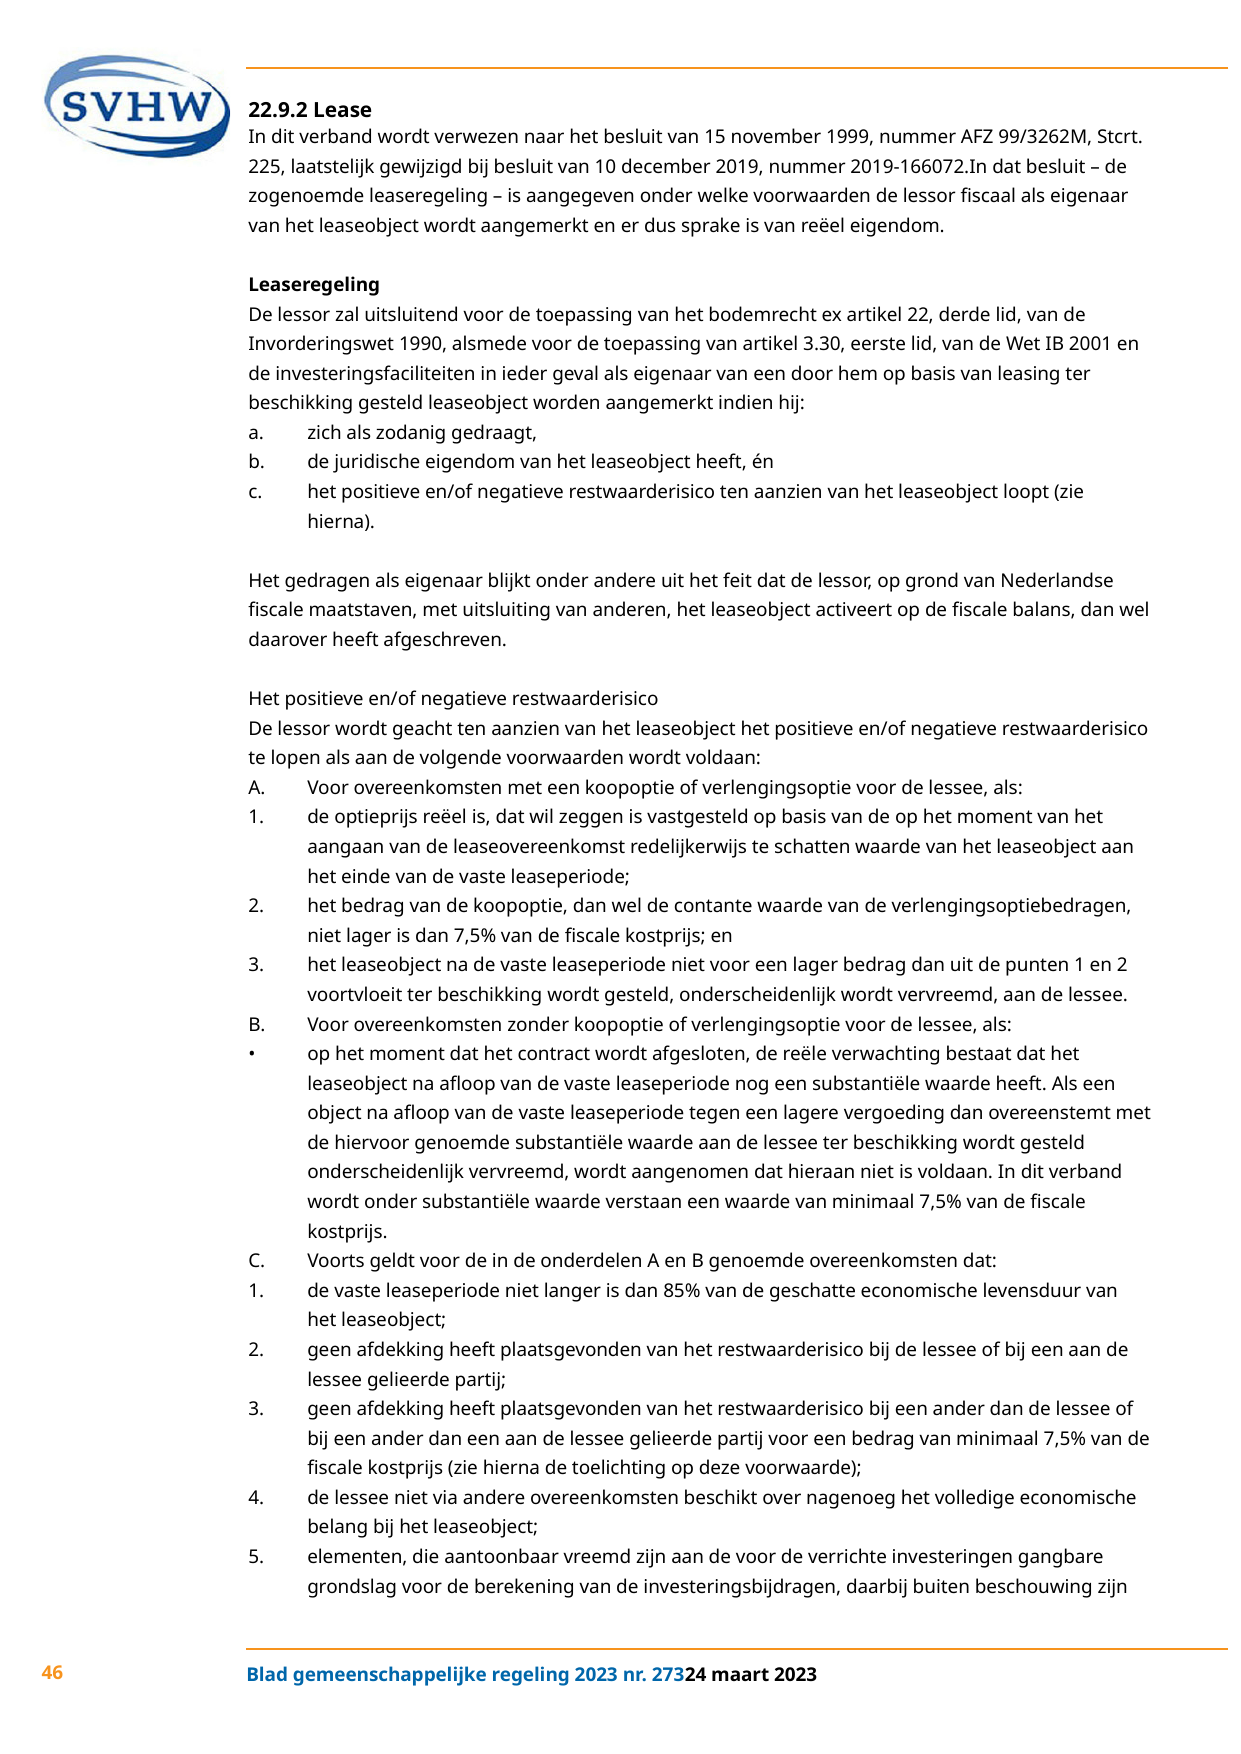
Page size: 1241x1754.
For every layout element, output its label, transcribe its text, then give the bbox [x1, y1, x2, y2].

list elementen, die aantoonbaar vreemd zijn aan de voor de verrichte investeringen gangbare grondslag voor de berekening van de investeringsbijdragen, daarbij buiten beschouwing zijn [248, 1543, 1152, 1598]
list Voor overeenkomsten met een koopoptie of verlengingsoptie voor de lessee, als: [248, 774, 1152, 800]
list de lessee niet via andere overeenkomsten beschikt over nagenoeg het volledige economische belang bij het leaseobject; [248, 1484, 1152, 1539]
list geen afdekking heeft plaatsgevonden van het restwaarderisico bij de lessee of bij een aan de lessee gelieerde partij; [248, 1336, 1152, 1391]
list het positieve en/of negatieve restwaarderisico ten aanzien van het leaseobject loopt (zie hierna). [248, 478, 1152, 533]
text De lessor wordt geacht ten aanzien van het leaseobject het positieve en/of negatieve restwaarderisico te lopen als aan de volgende voorwaarden wordt voldaan: [248, 715, 1152, 770]
list op het moment dat het contract wordt afgesloten, de reële verwachting bestaat dat het leaseobject na afloop van de vaste leaseperiode nog een substantiële waarde heeft. Als een object na afloop van de vaste leaseperiode tegen een lagere vergoeding dan overeenstemt met de hiervoor genoemde substantiële waarde aan de lessee ter beschikking wordt gesteld onderscheidenlijk vervreemd, wordt aangenomen dat hieraan niet is voldaan. In dit verband wordt onder substantiële waarde verstaan een waarde van minimaal 7,5% van de fiscale kostprijs. [248, 1040, 1152, 1243]
list de vaste leaseperiode niet langer is dan 85% van de geschatte economische levensduur van het leaseobject; [248, 1277, 1152, 1332]
text Het gedragen als eigenaar blijkt onder andere uit het feit dat de lessor, op grond van Nederlandse fiscale maatstaven, met uitsluiting van anderen, het leaseobject activeert op de fiscale balans, dan wel daarover heeft afgeschreven. [248, 567, 1152, 652]
text 22.9.2 Lease [248, 95, 1152, 123]
list zich als zodanig gedraagt, [248, 419, 1152, 445]
list geen afdekking heeft plaatsgevonden van het restwaarderisico bij een ander dan de lessee of bij een ander dan een aan de lessee gelieerde partij voor een bedrag van minimaal 7,5% van de fiscale kostprijs (zie hierna de toelichting op deze voorwaarde); [248, 1395, 1152, 1480]
list de optieprijs reëel is, dat wil zeggen is vastgesteld op basis van de op het moment van het aangaan van de leaseovereenkomst redelijkerwijs te schatten waarde van het leaseobject aan het einde van de vaste leaseperiode; [248, 804, 1152, 888]
list het leaseobject na de vaste leaseperiode niet voor een lager bedrag dan uit de punten 1 en 2 voortvloeit ter beschikking wordt gesteld, onderscheidenlijk wordt vervreemd, aan de lessee. [248, 952, 1152, 1007]
text Het positieve en/of negatieve restwaarderisico [248, 685, 1152, 711]
text In dit verband wordt verwezen naar het besluit van 15 november 1999, nummer AFZ 99/3262M, Stcrt. 225, laatstelijk gewijzigd bij besluit van 10 december 2019, nummer 2019-166072.In dat besluit – de zogenoemde leaseregeling – is aangegeven onder welke voorwaarden de lessor fiscaal als eigenaar van het leaseobject wordt aangemerkt en er dus sprake is van reëel eigendom. [248, 123, 1152, 238]
picture [41, 47, 231, 172]
list de juridische eigendom van het leaseobject heeft, én [248, 449, 1152, 474]
text De lessor zal uitsluitend voor de toepassing van het bodemrecht ex artikel 22, derde lid, van de Invorderingswet 1990, alsmede voor de toepassing van artikel 3.30, eerste lid, van de Wet IB 2001 en de investeringsfaciliteiten in ieder geval als eigenaar van een door hem op basis van leasing ter beschikking gesteld leaseobject worden aangemerkt indien hij: [248, 301, 1152, 415]
list Voorts geldt voor de in de onderdelen A en B genoemde overeenkomsten dat: [248, 1247, 1152, 1273]
text Leaseregeling [248, 271, 1152, 297]
list Voor overeenkomsten zonder koopoptie of verlengingsoptie voor de lessee, als: [248, 1011, 1152, 1036]
list het bedrag van de koopoptie, dan wel de contante waarde van de verlengingsoptiebedragen, niet lager is dan 7,5% van de fiscale kostprijs; en [248, 892, 1152, 948]
